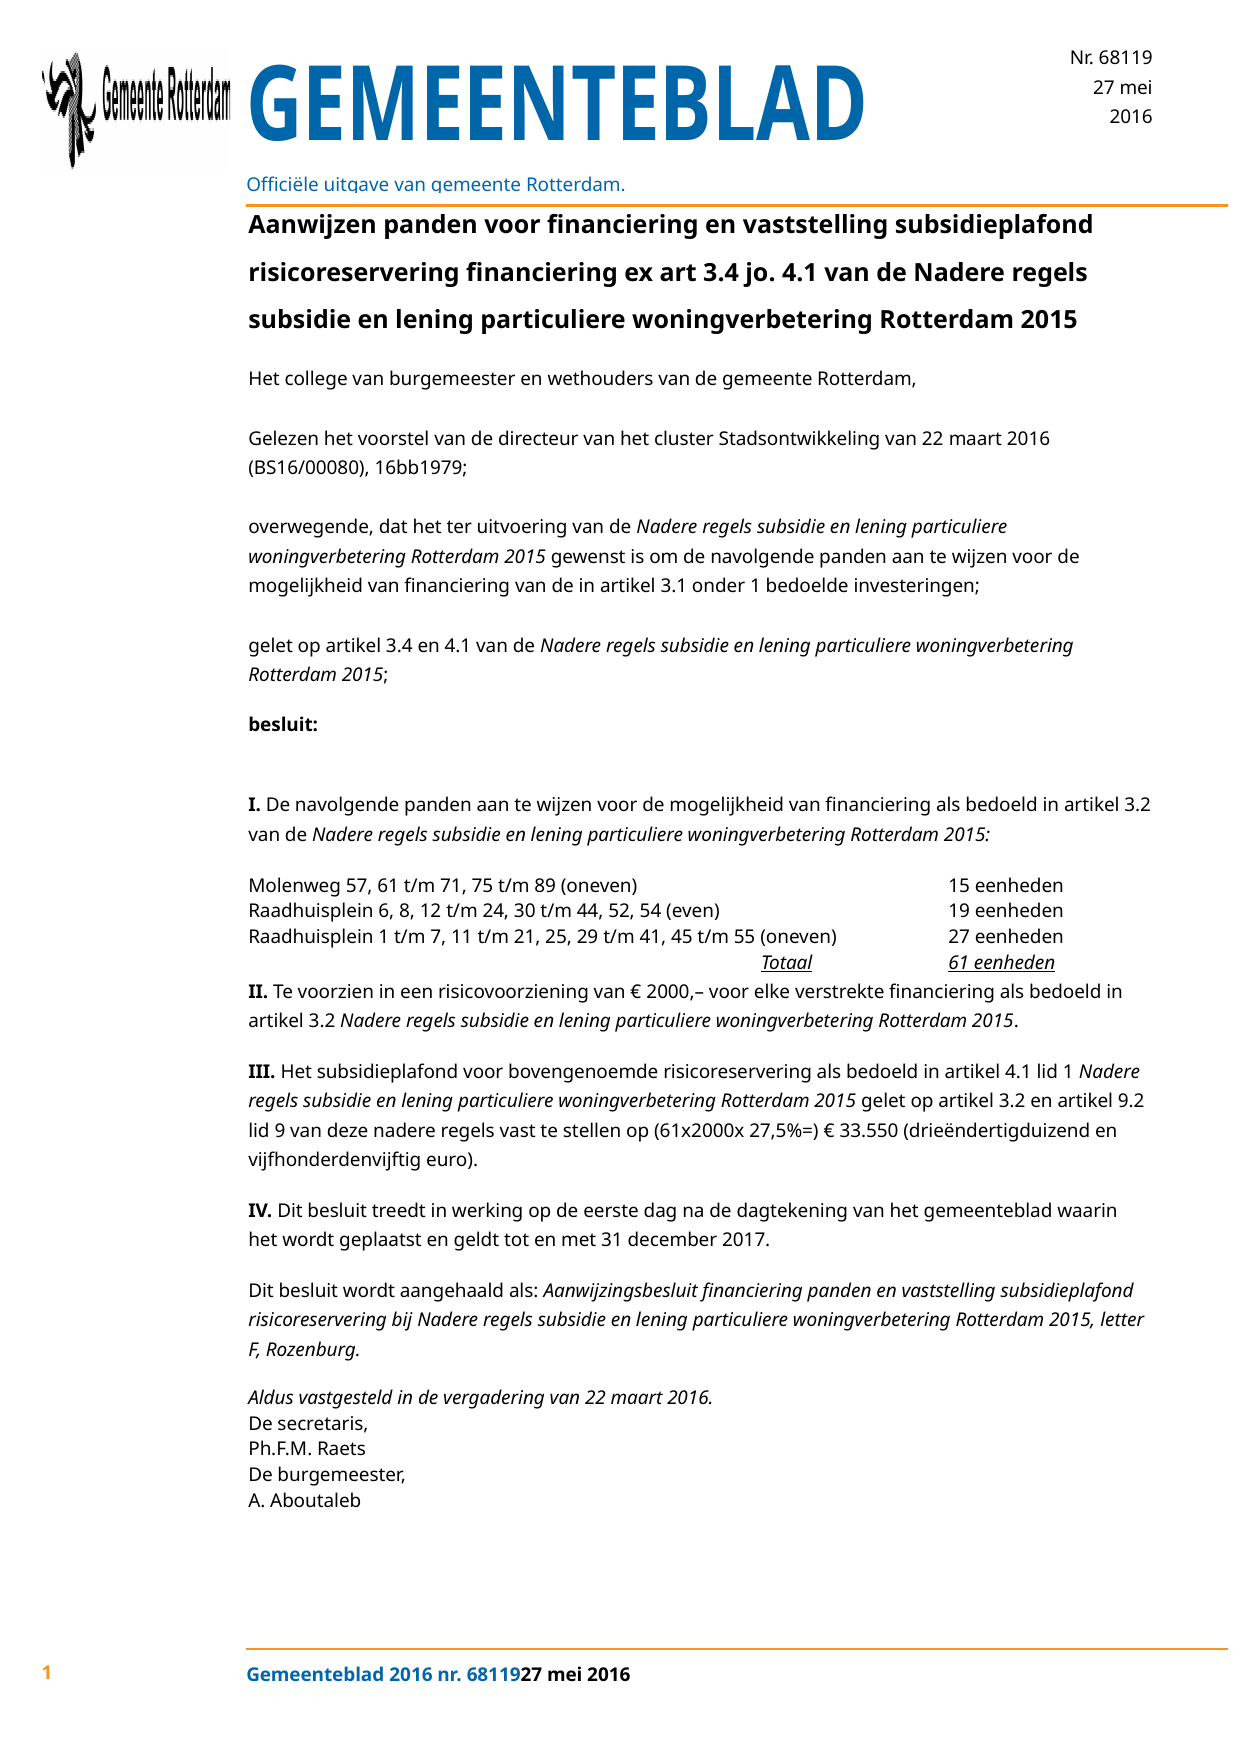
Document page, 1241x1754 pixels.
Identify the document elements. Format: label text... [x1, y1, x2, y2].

text overwegende, dat het ter uitvoering van de Nadere regels subsidie en lening particuliere woningverbetering Rotterdam 2015 gewenst is om de navolgende panden aan te wijzen voor de mogelijkheid van financiering van de in artikel 3.1 onder 1 bedoelde investeringen; [248, 513, 1152, 598]
text De secretaris, [248, 1410, 1152, 1436]
table_cell 19 eenheden [948, 898, 1152, 923]
table_cell Raadhuisplein 1 t/m 7, 11 t/m 21, 25, 29 t/m 41, 45 t/m 55 (oneven) [248, 923, 948, 949]
text IV. Dit besluit treedt in werking op de eerste dag na de dagtekening van het gemeenteblad waarin het wordt geplaatst en geldt tot en met 31 december 2017. [248, 1197, 1152, 1252]
table_cell 27 eenheden [948, 923, 1152, 949]
text Gelezen het voorstel van de directeur van het cluster Stadsontwikkeling van 22 maart 2016 (BS16/00080), 16bb1979; [248, 425, 1152, 480]
table_header Molenweg 57, 61 t/m 71, 75 t/m 89 (oneven) [248, 872, 948, 897]
table_header 15 eenheden [948, 872, 1152, 897]
text De burgemeester, [248, 1461, 1152, 1487]
text Dit besluit wordt aangehaald als: Aanwijzingsbesluit financiering panden en vaststelling subsidieplafond risicoreservering bij Nadere regels subsidie en lening particuliere woningverbetering Rotterdam 2015, letter F, Rozenburg. [248, 1277, 1152, 1362]
text I. De navolgende panden aan te wijzen voor de mogelijkheid van financiering als bedoeld in artikel 3.2 van de Nadere regels subsidie en lening particuliere woningverbetering Rotterdam 2015: [248, 792, 1152, 847]
table_cell Raadhuisplein 6, 8, 12 t/m 24, 30 t/m 44, 52, 54 (even) [248, 898, 948, 923]
text besluit: [248, 712, 1152, 737]
text II. Te voorzien in een risicovoorziening van € 2000,– voor elke verstrekte financiering als bedoeld in artikel 3.2 Nadere regels subsidie en lening particuliere woningverbetering Rotterdam 2015. [248, 978, 1152, 1033]
table_cell Totaal [761, 949, 948, 975]
text Aldus vastgesteld in de vergadering van 22 maart 2016. [248, 1384, 1152, 1410]
table_cell 61 eenheden [948, 949, 1152, 975]
table_cell [248, 949, 761, 975]
text A. Aboutaleb [248, 1487, 1152, 1513]
text gelet op artikel 3.4 en 4.1 van de Nadere regels subsidie en lening particuliere woningverbetering Rotterdam 2015; [248, 632, 1152, 687]
text III. Het subsidieplafond voor bovengenoemde risicoreservering als bedoeld in artikel 4.1 lid 1 Nadere regels subsidie en lening particuliere woningverbetering Rotterdam 2015 gelet op artikel 3.2 en artikel 9.2 lid 9 van deze nadere regels vast te stellen op (61x2000x 27,5%=) € 33.550 (drieëndertigduizend en vijfhonderdenvijftig euro). [248, 1058, 1152, 1172]
text Het college van burgemeester en wethouders van de gemeente Rotterdam, [248, 366, 1152, 391]
picture [41, 47, 231, 172]
text Aanwijzen panden voor financiering en vaststelling subsidieplafond risicoreservering financiering ex art 3.4 jo. 4.1 van de Nadere regels subsidie en lening particuliere woningverbetering Rotterdam 2015 [248, 207, 1152, 336]
text Ph.F.M. Raets [248, 1436, 1152, 1461]
